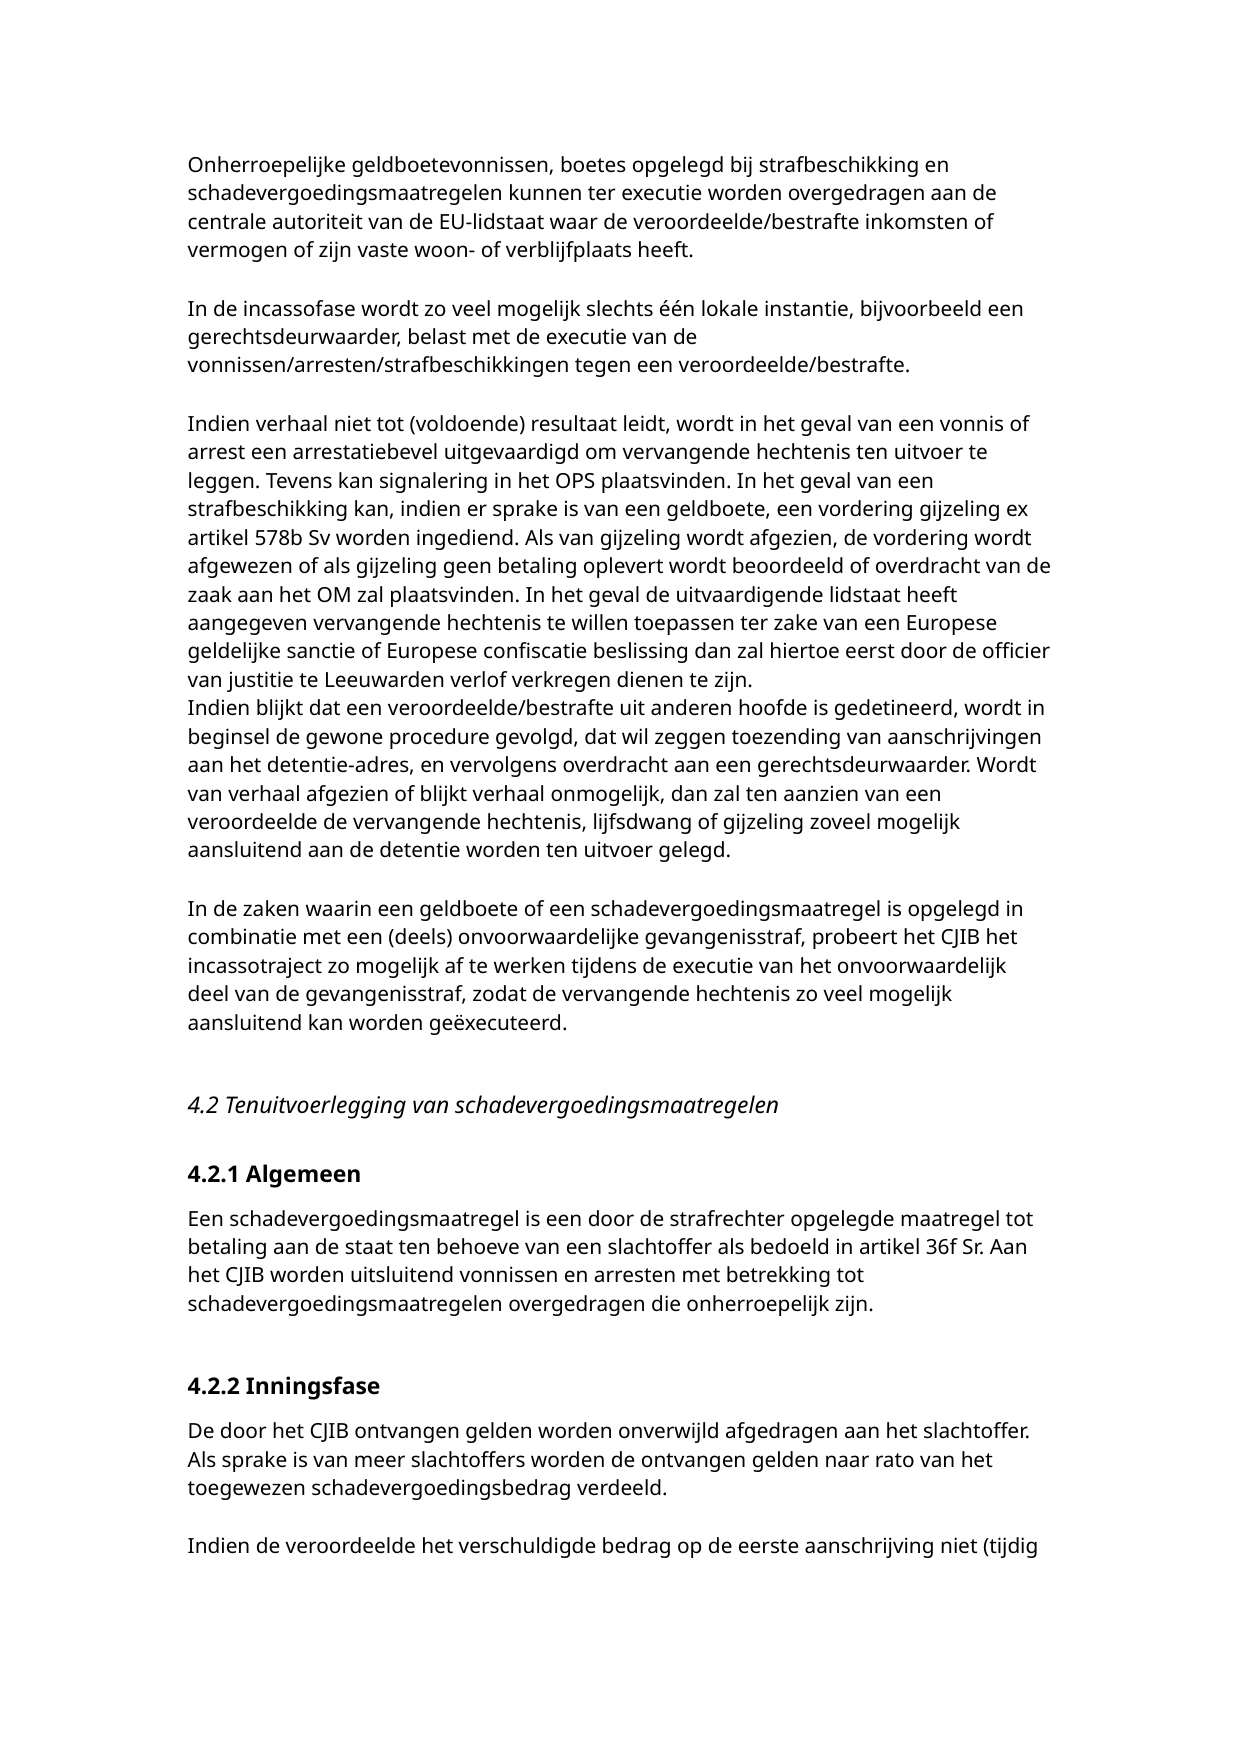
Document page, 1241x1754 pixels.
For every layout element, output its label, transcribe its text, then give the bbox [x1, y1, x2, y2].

text In de incassofase wordt zo veel mogelijk slechts één lokale instantie, bijvoorbeeld een gerechtsdeurwaarder, belast met de executie van de vonnissen/arresten/strafbeschikkingen tegen een veroordeelde/bestrafte. [187, 294, 1053, 379]
text Indien verhaal niet tot (voldoende) resultaat leidt, wordt in het geval van een vonnis of arrest een arrestatiebevel uitgevaardigd om vervangende hechtenis ten uitvoer te leggen. Tevens kan signalering in het OPS plaatsvinden. In het geval van een strafbeschikking kan, indien er sprake is van een geldboete, een vordering gijzeling ex artikel 578b Sv worden ingediend. Als van gijzeling wordt afgezien, de vordering wordt afgewezen of als gijzeling geen betaling oplevert wordt beoordeeld of overdracht van de zaak aan het OM zal plaatsvinden. In het geval de uitvaardigende lidstaat heeft aangegeven vervangende hechtenis te willen toepassen ter zake van een Europese geldelijke sanctie of Europese confiscatie beslissing dan zal hiertoe eerst door de officier van justitie te Leeuwarden verlof verkregen dienen te zijn. [187, 409, 1053, 693]
subtitle 4.2.2 Inningsfase [187, 1370, 1053, 1401]
text In de zaken waarin een geldboete of een schadevergoedingsmaatregel is opgelegd in combinatie met een (deels) onvoorwaardelijke gevangenisstraf, probeert het CJIB het incassotraject zo mogelijk af te werken tijdens de executie van het onvoorwaardelijk deel van de gevangenisstraf, zodat de vervangende hechtenis zo veel mogelijk aansluitend kan worden geëxecuteerd. [187, 894, 1053, 1036]
subtitle 4.2 Tenuitvoerlegging van schadevergoedingsmaatregelen [187, 1089, 1053, 1120]
text Een schadevergoedingsmaatregel is een door de strafrechter opgelegde maatregel tot betaling aan de staat ten behoeve van een slachtoffer als bedoeld in artikel 36f Sr. Aan het CJIB worden uitsluitend vonnissen en arresten met betrekking tot schadevergoedingsmaatregelen overgedragen die onherroepelijk zijn. [187, 1204, 1053, 1317]
text Onherroepelijke geldboetevonnissen, boetes opgelegd bij strafbeschikking en schadevergoedingsmaatregelen kunnen ter executie worden overgedragen aan de centrale autoriteit van de EU-lidstaat waar de veroordeelde/bestrafte inkomsten of vermogen of zijn vaste woon- of verblijfplaats heeft. [187, 150, 1053, 264]
text Indien de veroordeelde het verschuldigde bedrag op de eerste aanschrijving niet (tijdig [187, 1532, 1053, 1560]
subtitle 4.2.1 Algemeen [187, 1157, 1053, 1189]
text Indien blijkt dat een veroordeelde/bestrafte uit anderen hoofde is gedetineerd, wordt in beginsel de gewone procedure gevolgd, dat wil zeggen toezending van aanschrijvingen aan het detentie-adres, en vervolgens overdracht aan een gerechtsdeurwaarder. Wordt van verhaal afgezien of blijkt verhaal onmogelijk, dan zal ten aanzien van een veroordeelde de vervangende hechtenis, lijfsdwang of gijzeling zoveel mogelijk aansluitend aan de detentie worden ten uitvoer gelegd. [187, 693, 1053, 864]
text De door het CJIB ontvangen gelden worden onverwijld afgedragen aan het slachtoffer. Als sprake is van meer slachtoffers worden de ontvangen gelden naar rato van het toegewezen schadevergoedingsbedrag verdeeld. [187, 1416, 1053, 1502]
